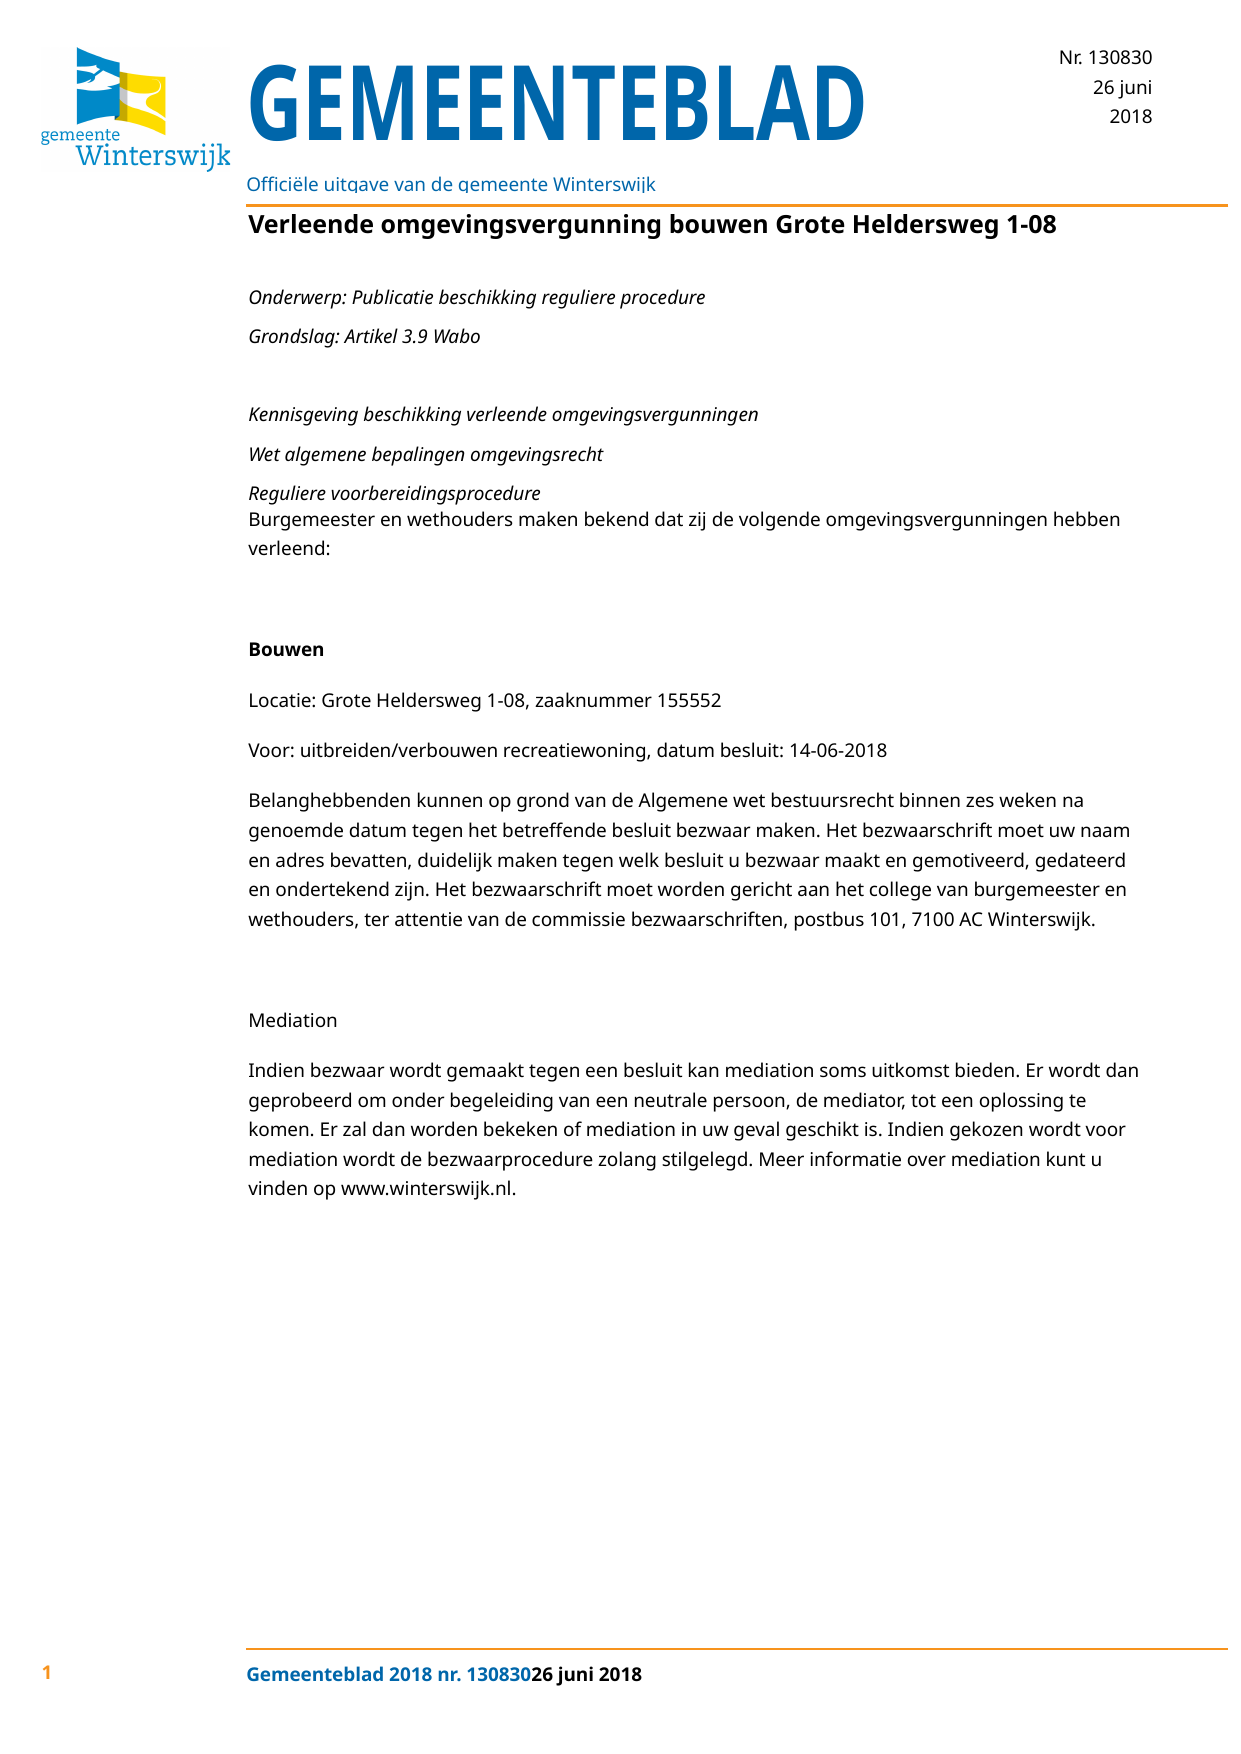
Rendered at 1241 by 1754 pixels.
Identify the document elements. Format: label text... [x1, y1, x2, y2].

picture [225, 153, 231, 162]
text Belanghebbenden kunnen op grond van de Algemene wet bestuursrecht binnen zes weken na genoemde datum tegen het betreffende besluit bezwaar maken. Het bezwaarschrift moet uw naam en adres bevatten, duidelijk maken tegen welk besluit u bezwaar maakt en gemotiveerd, gedateerd en ondertekend zijn. Het bezwaarschrift moet worden gericht aan het college van burgemeester en wethouders, ter attentie van de commissie bezwaarschriften, postbus 101, 7100 AC Winterswijk. [248, 788, 1152, 932]
text Locatie: Grote Heldersweg 1-08, zaaknummer 155552 [248, 687, 1152, 712]
text Kennisgeving beschikking verleende omgevingsvergunningen [248, 402, 1152, 427]
text Burgemeester en wethouders maken bekend dat zij de volgende omgevingsvergunningen hebben verleend: [248, 506, 1152, 561]
picture [41, 47, 231, 172]
text Bouwen [248, 636, 1152, 662]
text Onderwerp: Publicatie beschikking reguliere procedure [248, 284, 1152, 309]
text Voor: uitbreiden/verbouwen recreatiewoning, datum besluit: 14-06-2018 [248, 737, 1152, 763]
text Indien bezwaar wordt gemaakt tegen een besluit kan mediation soms uitkomst bieden. Er wordt dan geprobeerd om onder begeleiding van een neutrale persoon, de mediator, tot een oplossing te komen. Er zal dan worden bekeken of mediation in uw geval geschikt is. Indien gekozen wordt voor mediation wordt de bezwaarprocedure zolang stilgelegd. Meer informatie over mediation kunt u vinden op www.winterswijk.nl. [248, 1057, 1152, 1201]
text Reguliere voorbereidingsprocedure [248, 480, 1152, 506]
text Mediation [248, 1007, 1152, 1032]
text Verleende omgevingsvergunning bouwen Grote Heldersweg 1-08 [248, 207, 1152, 241]
text Wet algemene bepalingen omgevingsrecht [248, 441, 1152, 467]
text Grondslag: Artikel 3.9 Wabo [248, 323, 1152, 349]
